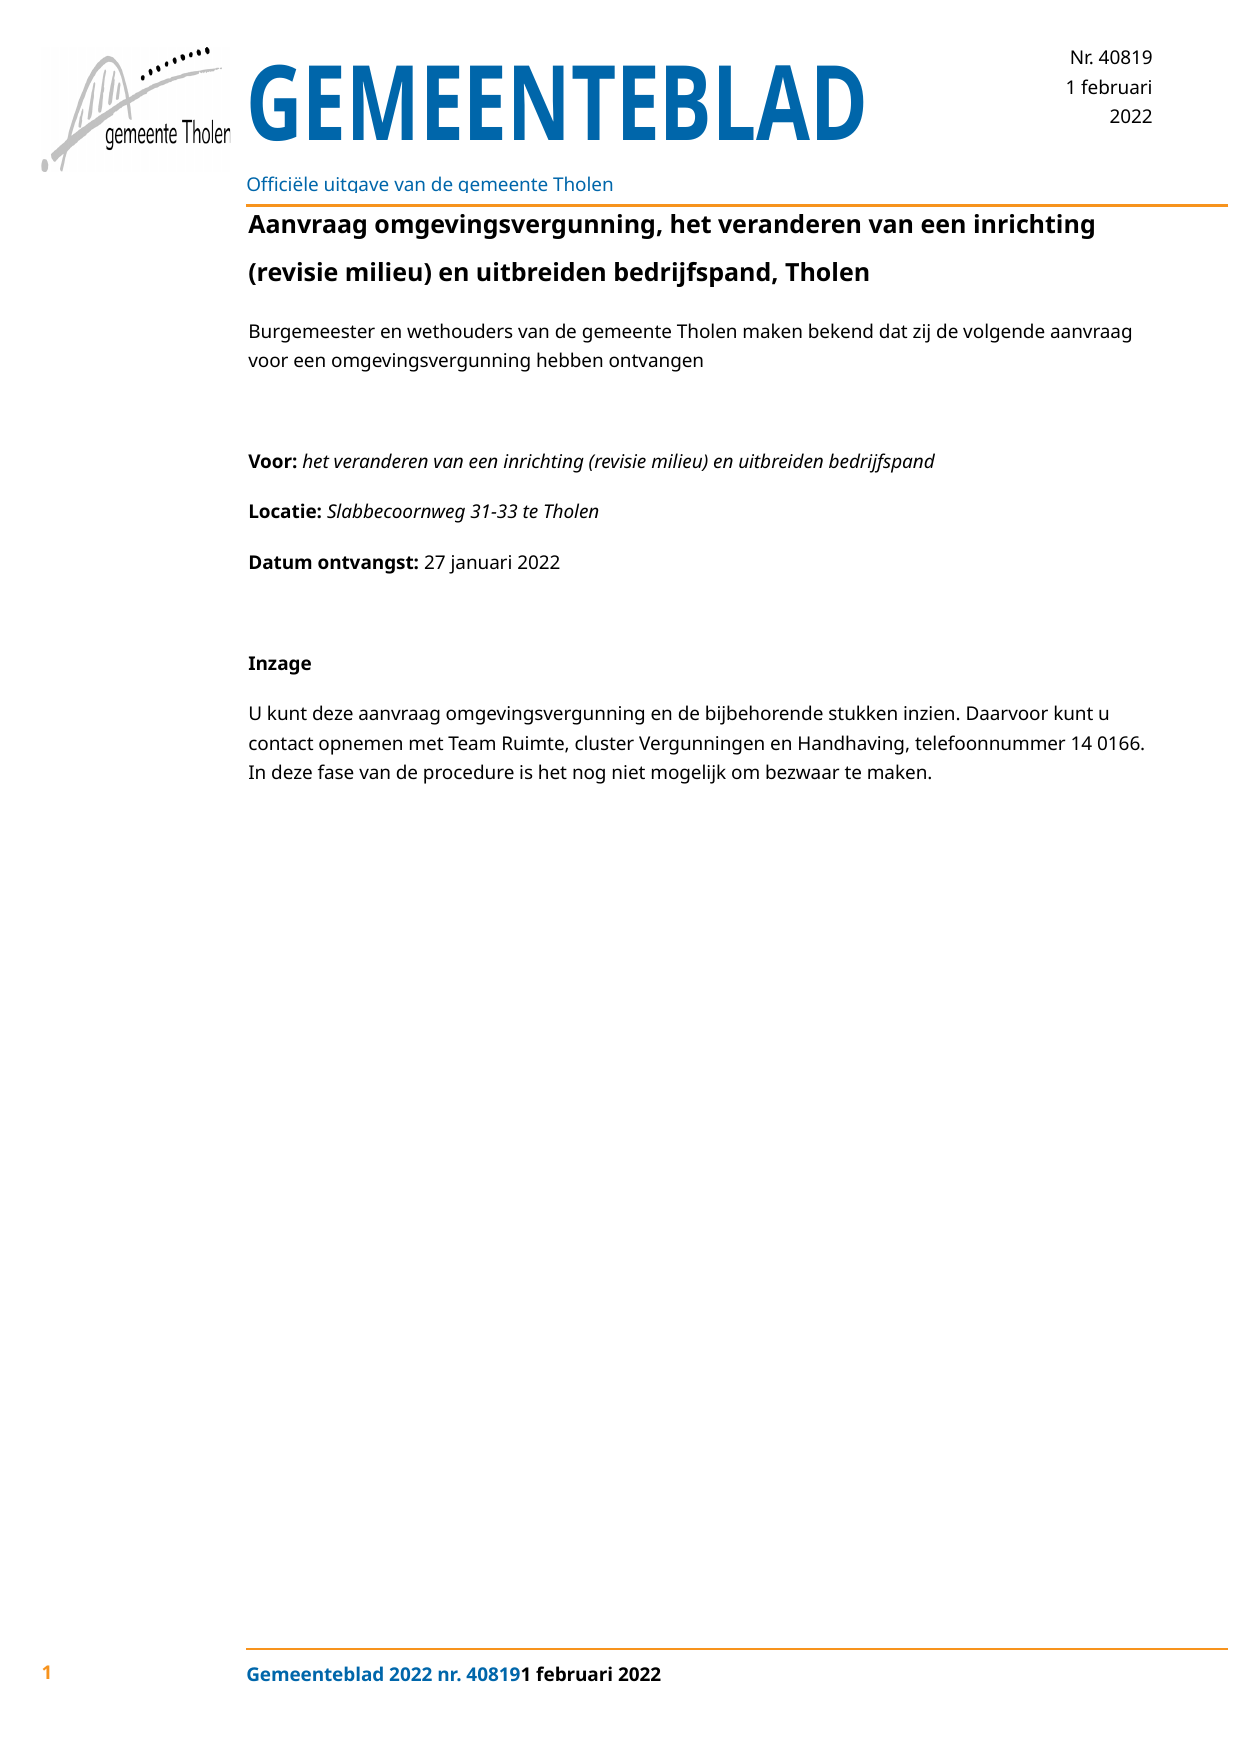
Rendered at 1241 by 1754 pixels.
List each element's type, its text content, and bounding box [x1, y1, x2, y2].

text U kunt deze aanvraag omgevingsvergunning en de bijbehorende stukken inzien. Daarvoor kunt u contact opnemen met Team Ruimte, cluster Vergunningen en Handhaving, telefoonnummer 14 0166. In deze fase van de procedure is het nog niet mogelijk om bezwaar te maken. [248, 700, 1152, 785]
text Voor: het veranderen van een inrichting (revisie milieu) en uitbreiden bedrijfspand [248, 448, 1152, 474]
text Inzage [248, 650, 1152, 676]
text Aanvraag omgevingsvergunning, het veranderen van een inrichting (revisie milieu) en uitbreiden bedrijfspand, Tholen [248, 207, 1152, 288]
text Datum ontvangst: 27 januari 2022 [248, 549, 1152, 575]
picture [41, 47, 231, 172]
text Burgemeester en wethouders van de gemeente Tholen maken bekend dat zij de volgende aanvraag voor een omgevingsvergunning hebben ontvangen [248, 318, 1152, 373]
text Locatie: Slabbecoornweg 31-33 te Tholen [248, 499, 1152, 524]
